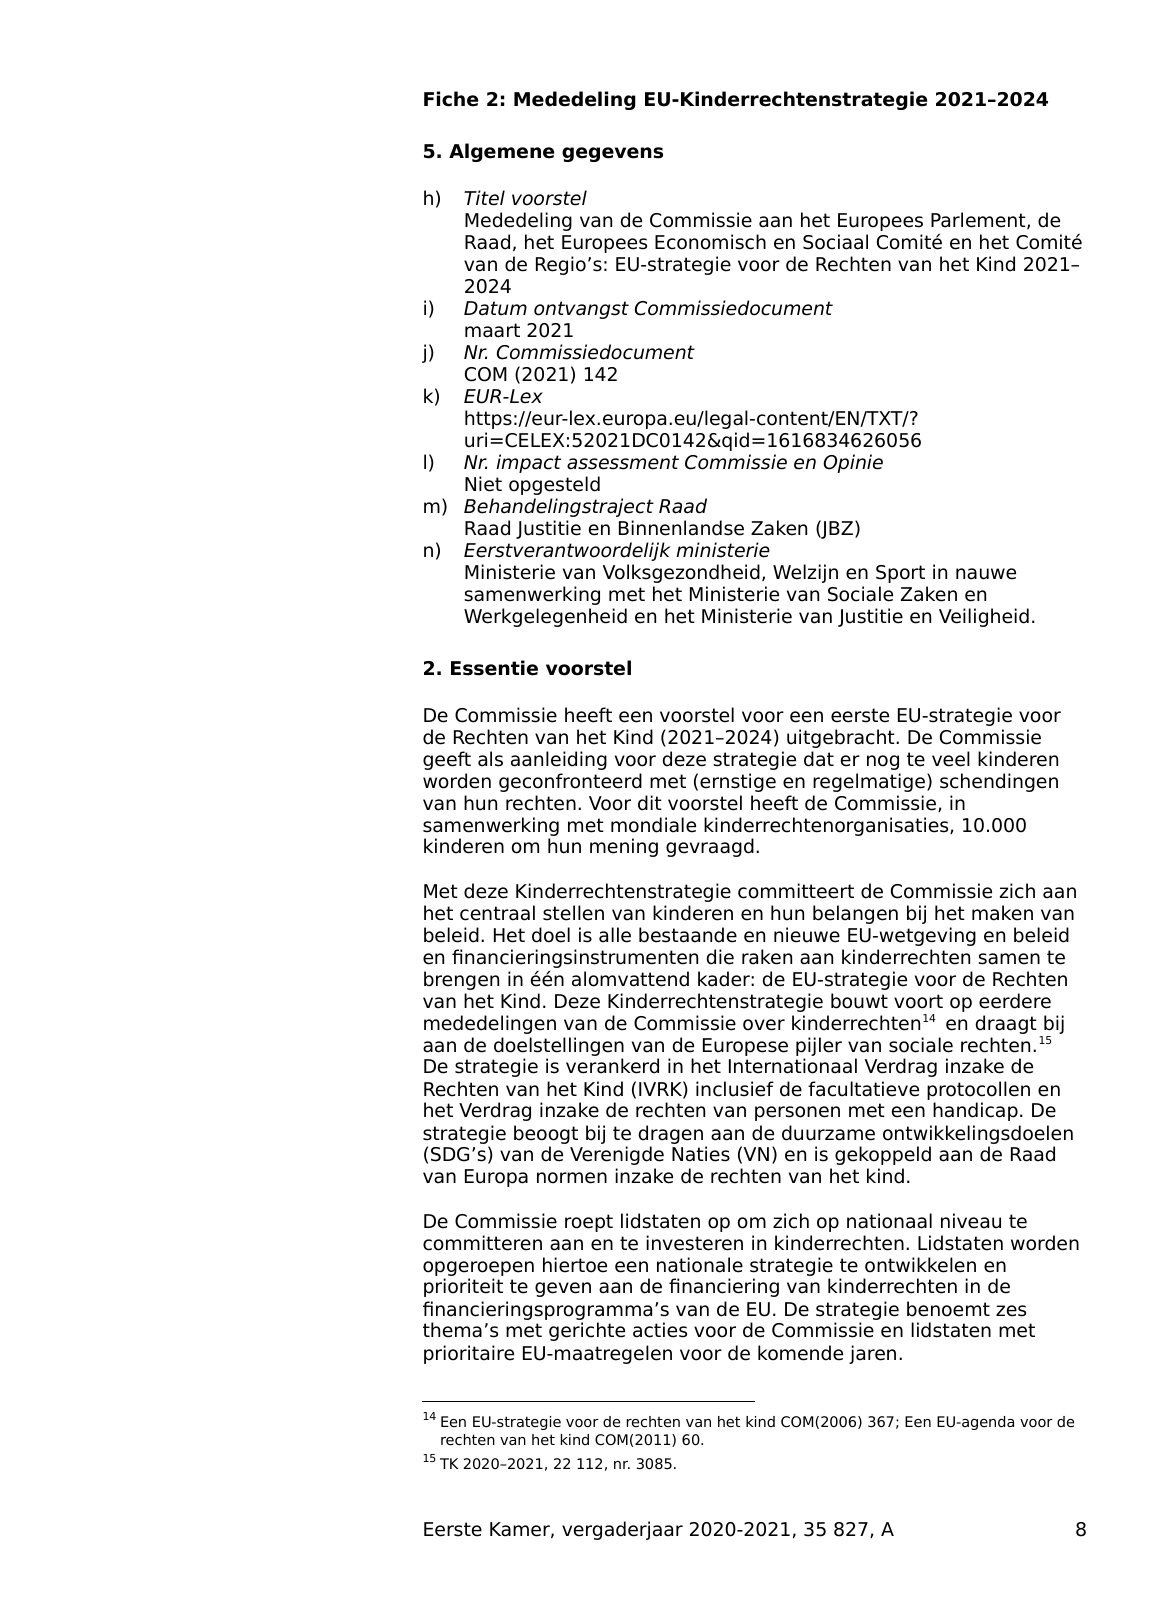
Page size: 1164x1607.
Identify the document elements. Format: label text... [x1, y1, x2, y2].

subtitle Fiche 2: Mededeling EU-Kinderrechtenstrategie 2021–2024 [422, 89, 1087, 111]
text Niet opgesteld [464, 474, 1087, 496]
text Raad Justitie en Binnenlandse Zaken (JBZ) [464, 518, 1087, 540]
text j) Nr. Commissiedocument [422, 342, 1087, 364]
text k) EUR-Lex [422, 386, 1087, 408]
text Mededeling van de Commissie aan het Europees Parlement, de Raad, het Europees Economisch en Sociaal Comité en het Comité van de Regio’s: EU-strategie voor de Rechten van het Kind 2021–2024 [464, 210, 1087, 298]
text l) Nr. impact assessment Commissie en Opinie [422, 452, 1087, 474]
text m) Behandelingstraject Raad [422, 496, 1087, 518]
text Een EU-strategie voor de rechten van het kind COM(2006) 367; Een EU-agenda voor de rechten van het kind COM(2011) 60. [422, 1410, 1087, 1449]
subtitle 2. Essentie voorstel [422, 658, 1087, 679]
text De Commissie roept lidstaten op om zich op nationaal niveau te committeren aan en te investeren in kinderrechten. Lidstaten worden opgeroepen hiertoe een nationale strategie te ontwikkelen en prioriteit te geven aan de financiering van kinderrechten in de financieringsprogramma’s van de EU. De strategie benoemt zes thema’s met gerichte acties voor de Commissie en lidstaten met prioritaire EU-maatregelen voor de komende jaren. [422, 1211, 1087, 1364]
text https://eur-lex.europa.eu/legal-content/EN/TXT/?uri=CELEX:52021DC0142&qid=1616834626056 [464, 408, 1087, 452]
text COM (2021) 142 [464, 364, 1087, 386]
text De Commissie heeft een voorstel voor een eerste EU-strategie voor de Rechten van het Kind (2021–2024) uitgebracht. De Commissie geeft als aanleiding voor deze strategie dat er nog te veel kinderen worden geconfronteerd met (ernstige en regelmatige) schendingen van hun rechten. Voor dit voorstel heeft de Commissie, in samenwerking met mondiale kinderrechtenorganisaties, 10.000 kinderen om hun mening gevraagd. [422, 704, 1087, 858]
text Ministerie van Volksgezondheid, Welzijn en Sport in nauwe samenwerking met het Ministerie van Sociale Zaken en Werkgelegenheid en het Ministerie van Justitie en Veiligheid. [464, 562, 1087, 628]
text TK 2020–2021, 22 112, nr. 3085. [422, 1452, 1087, 1474]
text i) Datum ontvangst Commissiedocument [422, 298, 1087, 320]
text n) Eerstverantwoordelijk ministerie [422, 540, 1087, 562]
text maart 2021 [464, 320, 1087, 342]
text Met deze Kinderrechtenstrategie committeert de Commissie zich aan het centraal stellen van kinderen en hun belangen bij het maken van beleid. Het doel is alle bestaande en nieuwe EU-wetgeving en beleid en financieringsinstrumenten die raken aan kinderrechten samen te brengen in één alomvattend kader: de EU-strategie voor de Rechten van het Kind. Deze Kinderrechtenstrategie bouwt voort op eerdere mededelingen van de Commissie over kinderrechten en draagt bij aan de doelstellingen van de Europese pijler van sociale rechten. De strategie is verankerd in het Internationaal Verdrag inzake de Rechten van het Kind (IVRK) inclusief de facultatieve protocollen en het Verdrag inzake de rechten van personen met een handicap. De strategie beoogt bij te dragen aan de duurzame ontwikkelingsdoelen (SDG’s) van de Verenigde Naties (VN) en is gekoppeld aan de Raad van Europa normen inzake de rechten van het kind. [422, 881, 1087, 1188]
subtitle 5. Algemene gegevens [422, 141, 1087, 163]
text h) Titel voorstel [422, 188, 1087, 210]
